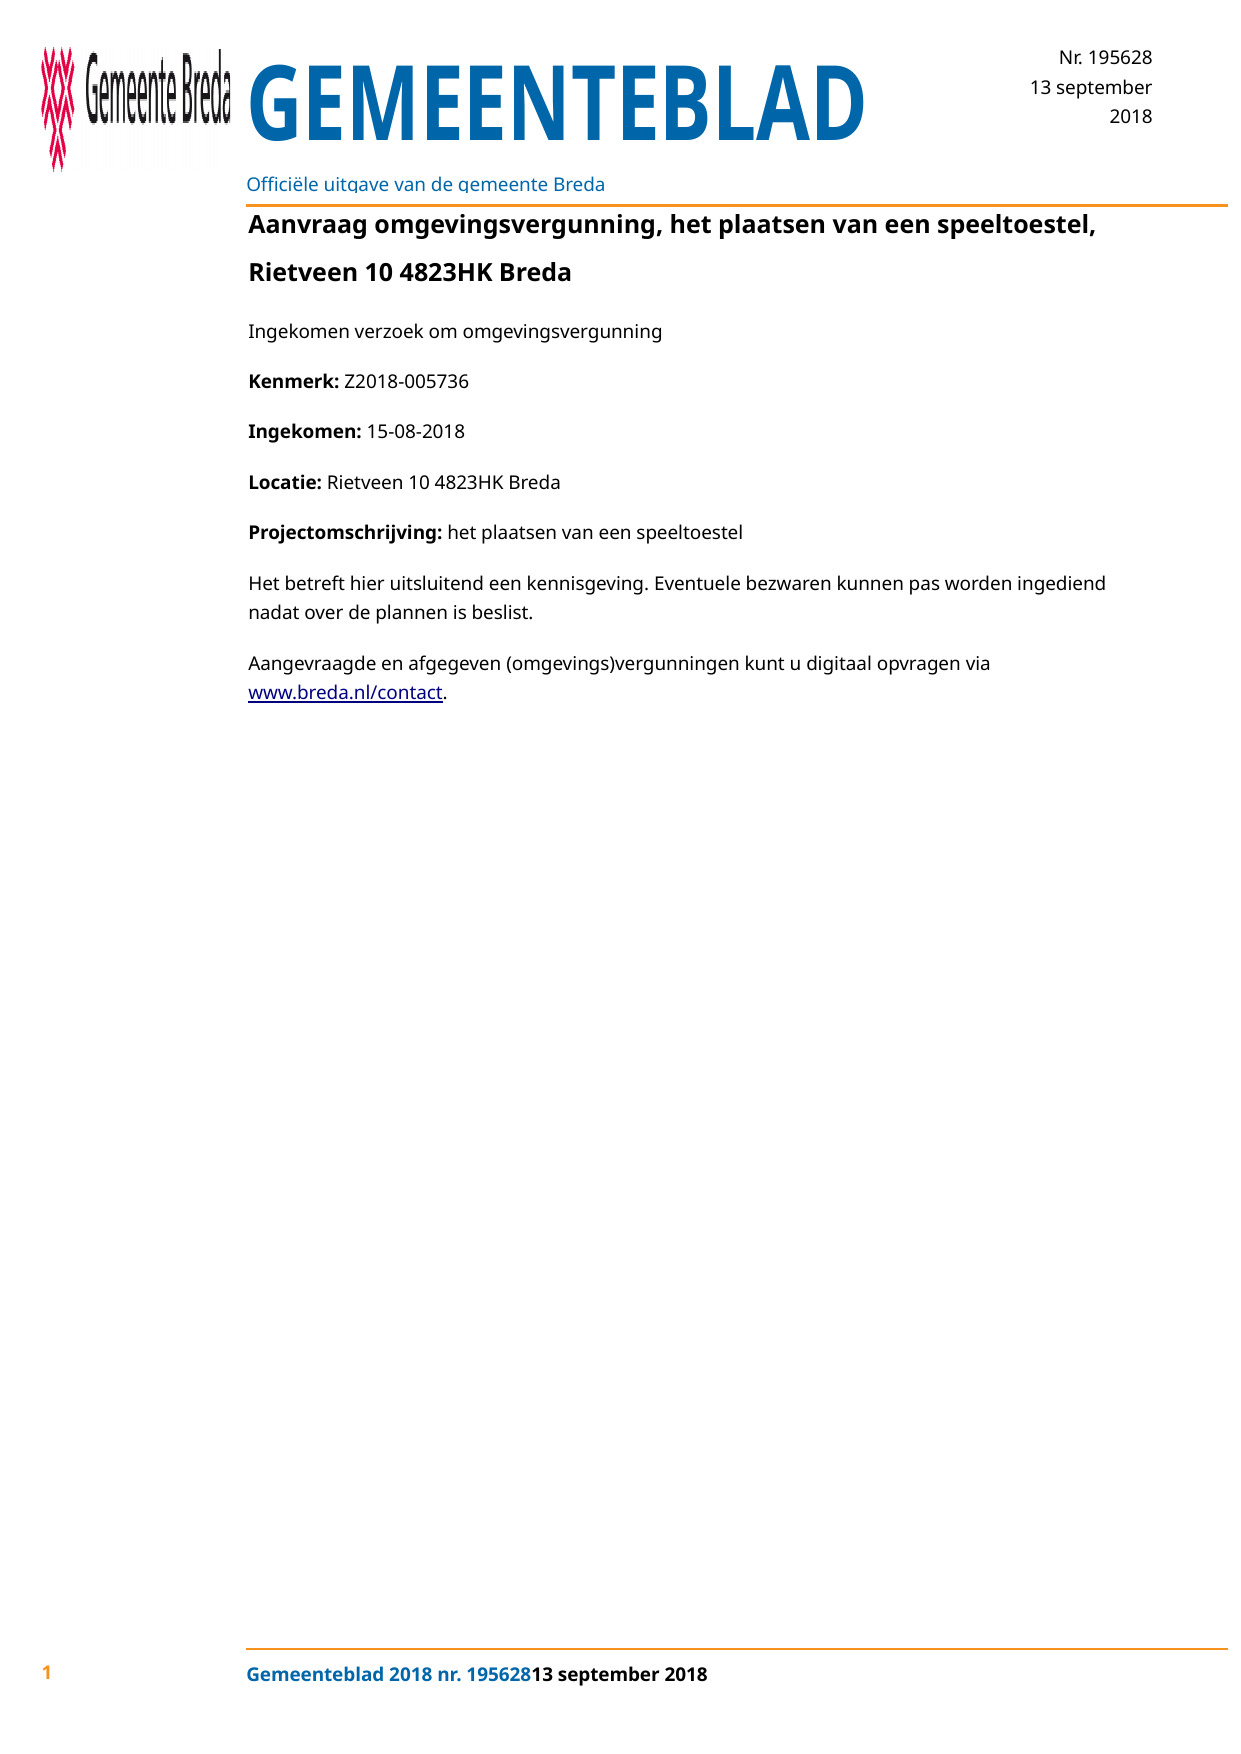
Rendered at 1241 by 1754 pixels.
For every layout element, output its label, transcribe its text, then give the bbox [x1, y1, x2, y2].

text Aanvraag omgevingsvergunning, het plaatsen van een speeltoestel, Rietveen 10 4823HK Breda [248, 207, 1152, 288]
text Kenmerk: Z2018-005736 [248, 368, 1152, 394]
text Locatie: Rietveen 10 4823HK Breda [248, 469, 1152, 495]
picture [41, 47, 231, 172]
text Aangevraagde en afgegeven (omgevings)vergunningen kunt u digitaal opvragen via www.breda.nl/contact. [248, 650, 1152, 705]
text Projectomschrijving: het plaatsen van een speeltoestel [248, 519, 1152, 545]
text Ingekomen: 15-08-2018 [248, 419, 1152, 444]
text Het betreft hier uitsluitend een kennisgeving. Eventuele bezwaren kunnen pas worden ingediend nadat over de plannen is beslist. [248, 570, 1152, 625]
text Ingekomen verzoek om omgevingsvergunning [248, 318, 1152, 344]
